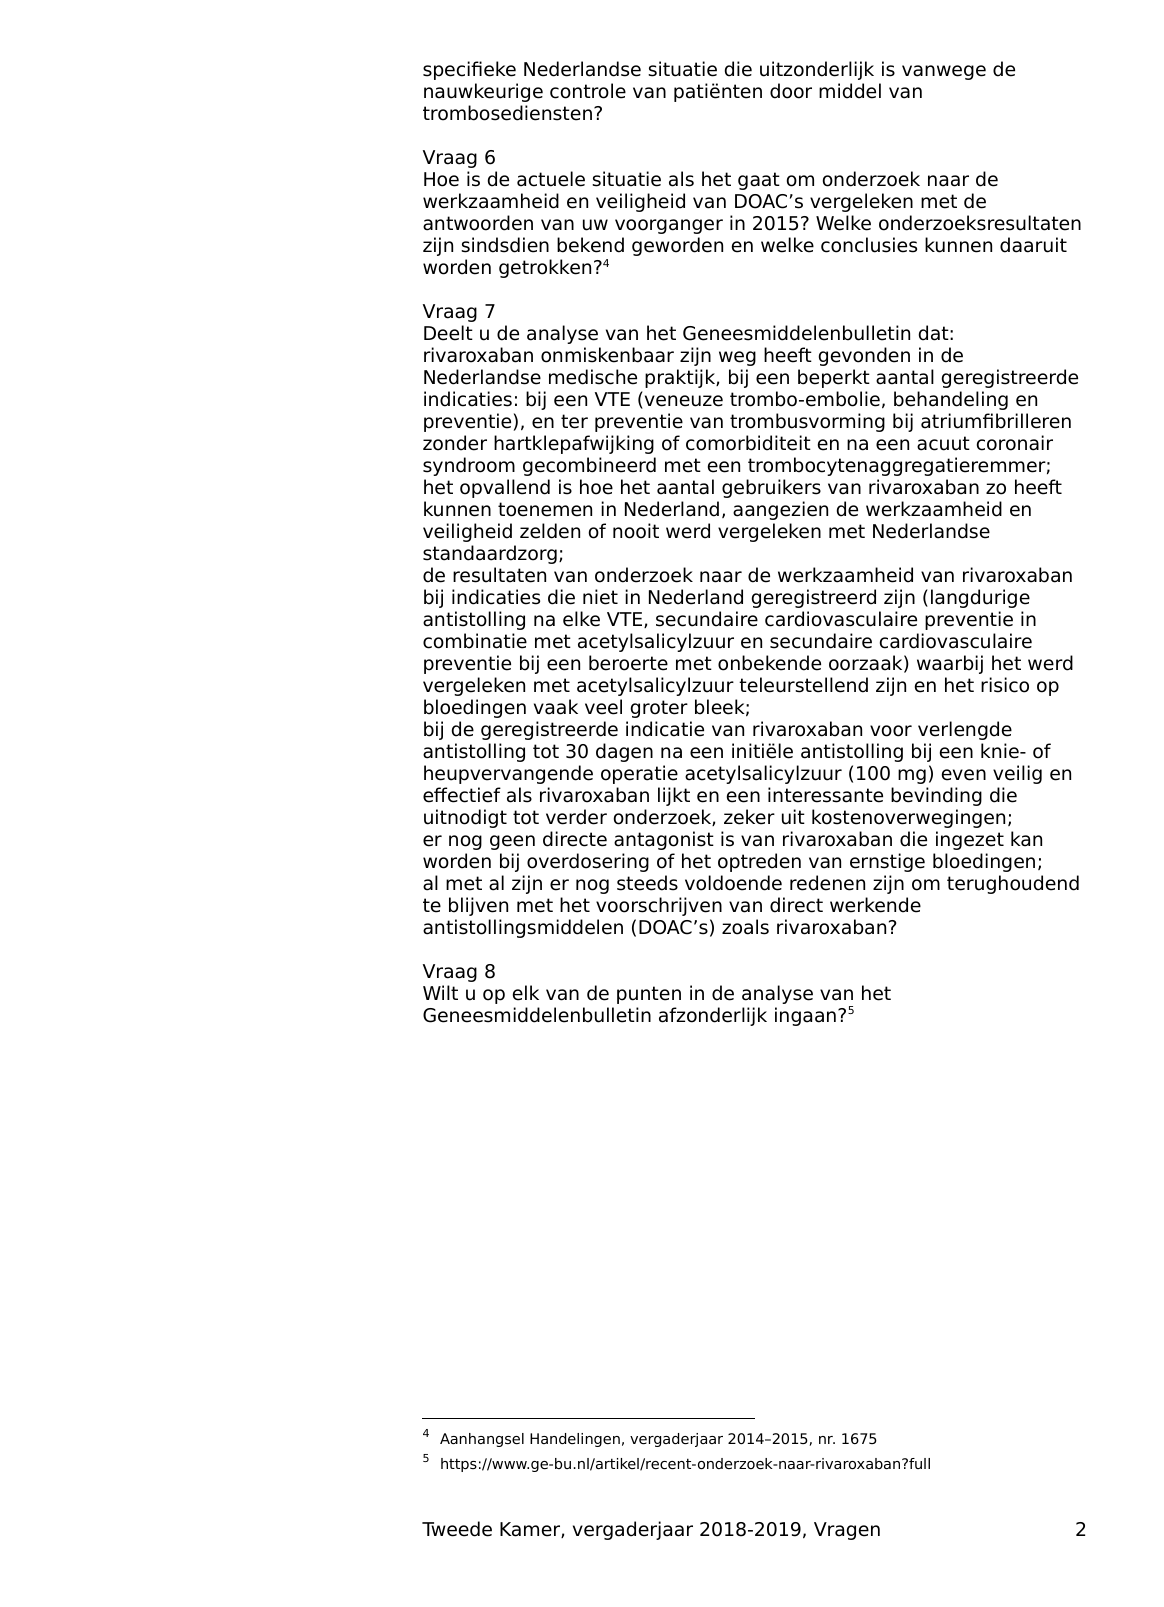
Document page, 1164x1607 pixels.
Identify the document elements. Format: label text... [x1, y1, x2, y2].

text er nog geen directe antagonist is van rivaroxaban die ingezet kan worden bij overdosering of het optreden van ernstige bloedingen; [422, 829, 1087, 873]
text al met al zijn er nog steeds voldoende redenen zijn om terughoudend te blijven met het voorschrijven van direct werkende antistollingsmiddelen (DOAC’s) zoals rivaroxaban? [422, 873, 1087, 939]
text https://www.ge-bu.nl/artikel/recent-onderzoek-naar-rivaroxaban?full [422, 1452, 1087, 1474]
text Hoe is de actuele situatie als het gaat om onderzoek naar de werkzaamheid en veiligheid van DOAC’s vergeleken met de antwoorden van uw voorganger in 2015? Welke onderzoeksresultaten zijn sindsdien bekend geworden en welke conclusies kunnen daaruit worden getrokken? [422, 169, 1087, 279]
text de resultaten van onderzoek naar de werkzaamheid van rivaroxaban bij indicaties die niet in Nederland geregistreerd zijn (langdurige antistolling na elke VTE, secundaire cardiovasculaire preventie in combinatie met acetylsalicylzuur en secundaire cardiovasculaire preventie bij een beroerte met onbekende oorzaak) waarbij het werd vergeleken met acetylsalicylzuur teleurstellend zijn en het risico op bloedingen vaak veel groter bleek; [422, 565, 1087, 719]
text specifieke Nederlandse situatie die uitzonderlijk is vanwege de nauwkeurige controle van patiënten door middel van trombosediensten? [422, 59, 1087, 125]
text Deelt u de analyse van het Geneesmiddelenbulletin dat: [422, 323, 1087, 345]
text Vraag 8 [422, 961, 1087, 983]
text Vraag 7 [422, 301, 1087, 323]
text Aanhangsel Handelingen, vergaderjaar 2014–2015, nr. 1675 [422, 1427, 1087, 1449]
text bij de geregistreerde indicatie van rivaroxaban voor verlengde antistolling tot 30 dagen na een initiële antistolling bij een knie- of heupvervangende operatie acetylsalicylzuur (100 mg) even veilig en effectief als rivaroxaban lijkt en een interessante bevinding die uitnodigt tot verder onderzoek, zeker uit kostenoverwegingen; [422, 719, 1087, 829]
text het opvallend is hoe het aantal gebruikers van rivaroxaban zo heeft kunnen toenemen in Nederland, aangezien de werkzaamheid en veiligheid zelden of nooit werd vergeleken met Nederlandse standaardzorg; [422, 477, 1087, 565]
text Wilt u op elk van de punten in de analyse van het Geneesmiddelenbulletin afzonderlijk ingaan? [422, 983, 1087, 1027]
text Vraag 6 [422, 147, 1087, 169]
text rivaroxaban onmiskenbaar zijn weg heeft gevonden in de Nederlandse medische praktijk, bij een beperkt aantal geregistreerde indicaties: bij een VTE (veneuze trombo-embolie, behandeling en preventie), en ter preventie van trombusvorming bij atriumfibrilleren zonder hartklepafwijking of comorbiditeit en na een acuut coronair syndroom gecombineerd met een trombocytenaggregatieremmer; [422, 345, 1087, 477]
